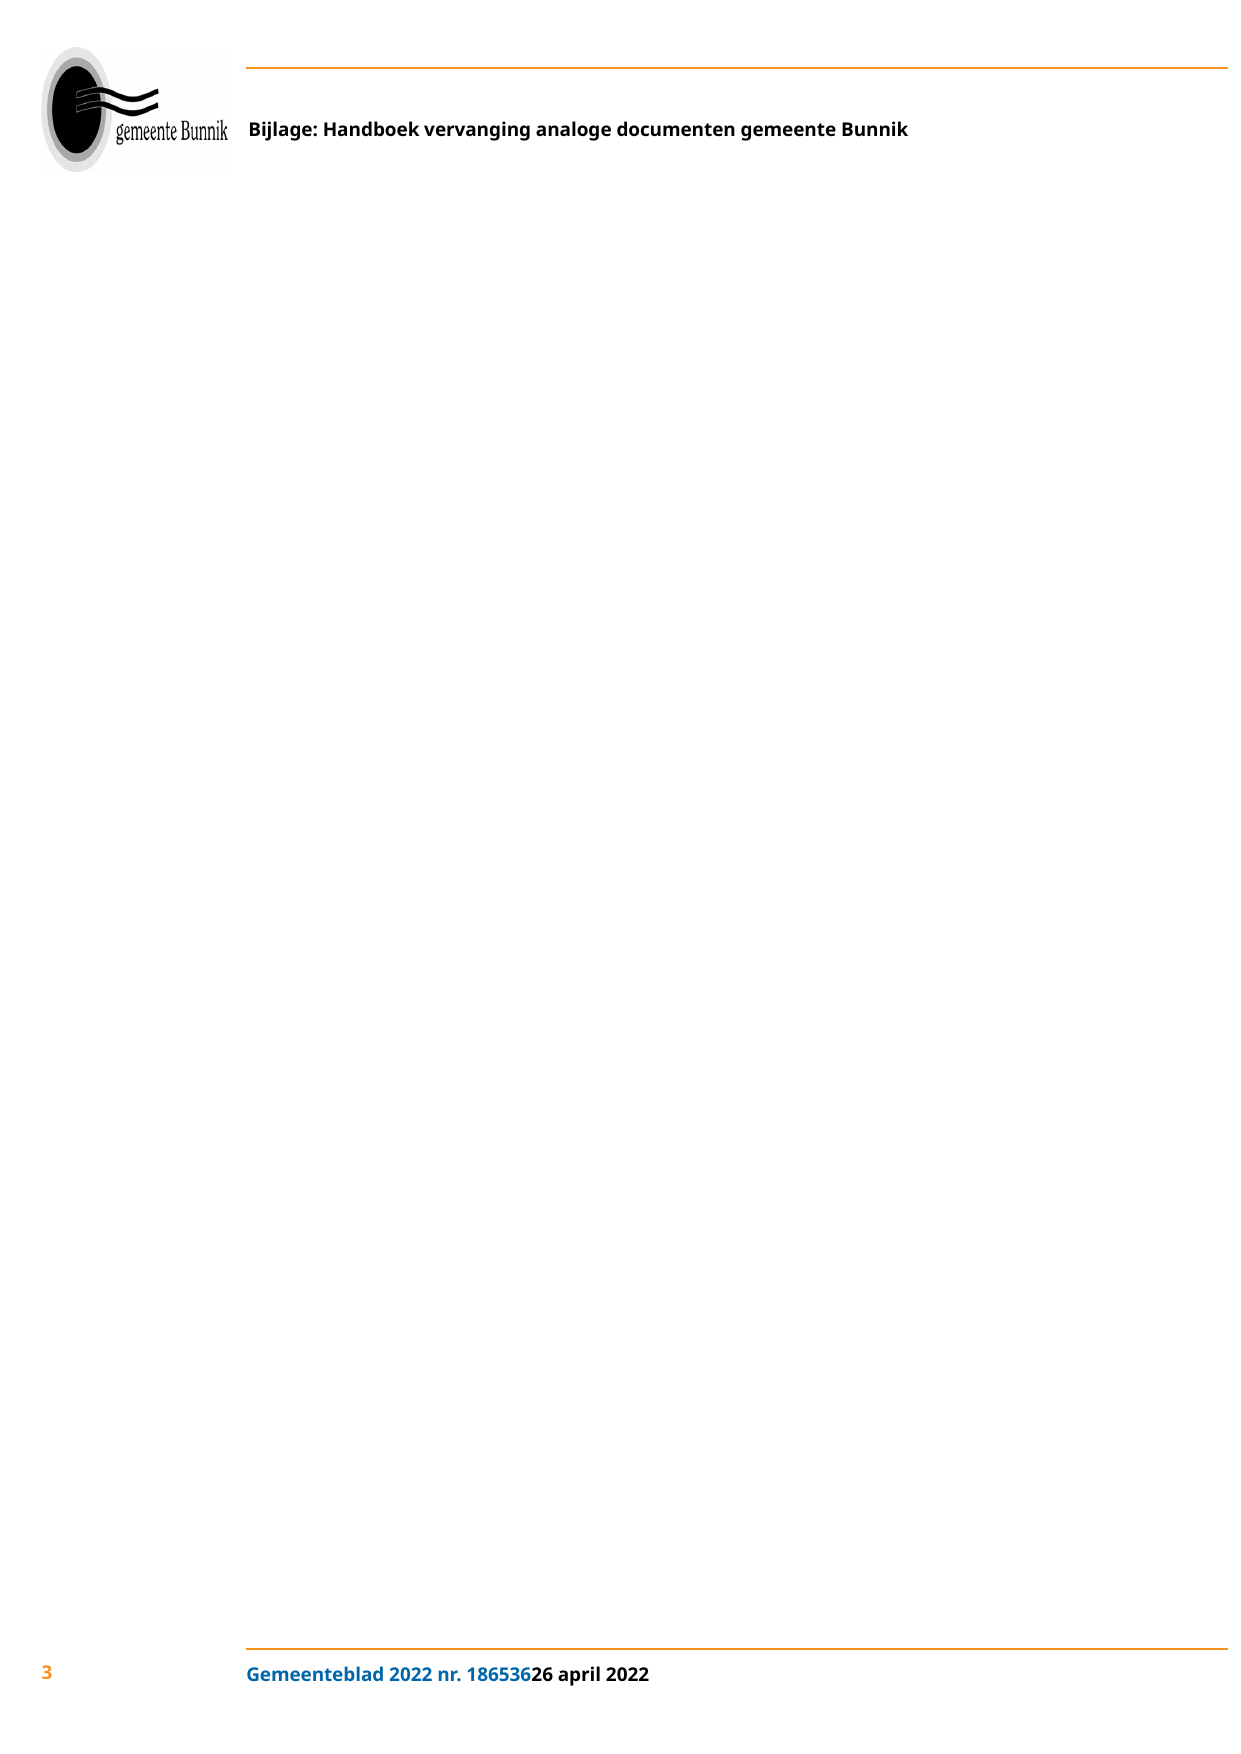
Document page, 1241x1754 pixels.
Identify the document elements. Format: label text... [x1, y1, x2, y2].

picture [41, 47, 231, 172]
text Bijlage: Handboek vervanging analoge documenten gemeente Bunnik [248, 116, 1152, 141]
